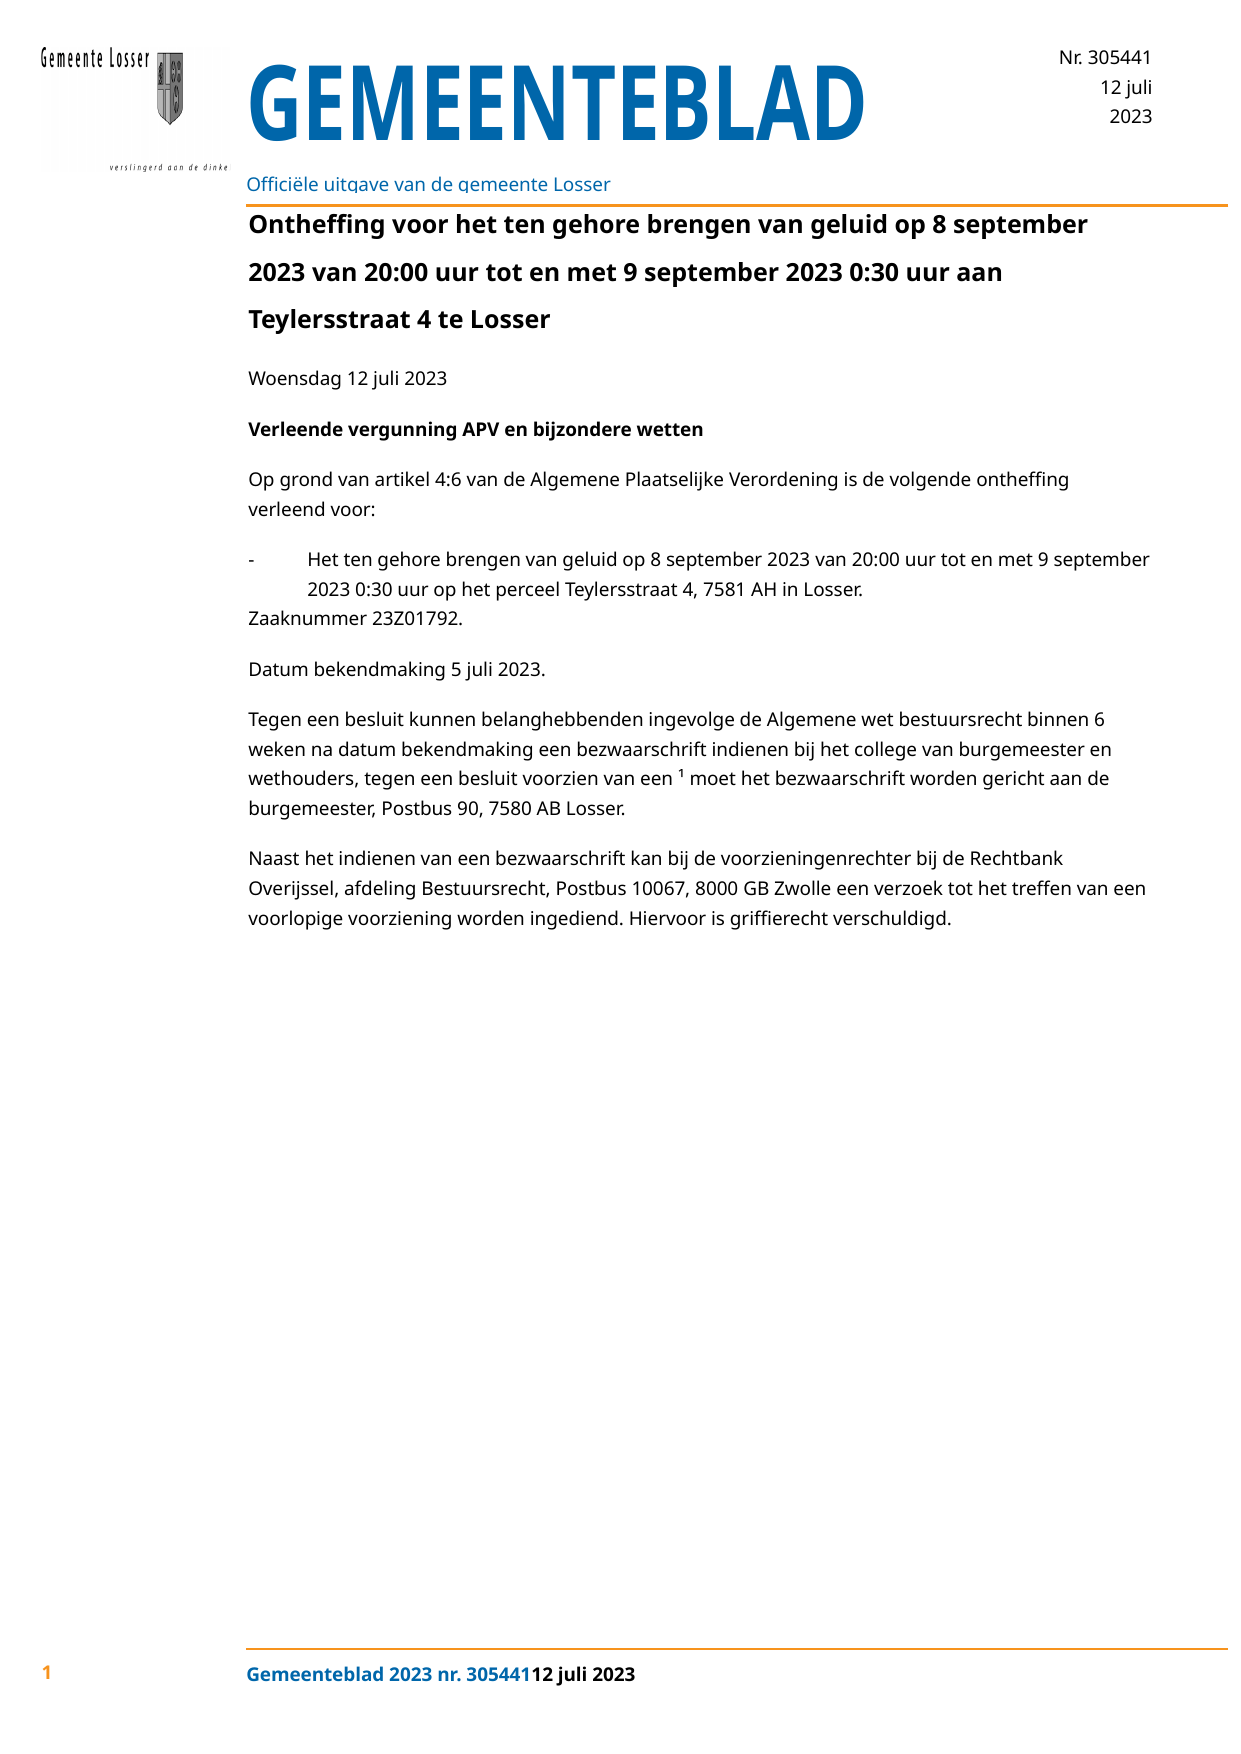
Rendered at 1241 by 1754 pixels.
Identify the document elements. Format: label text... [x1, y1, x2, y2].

text Woensdag 12 juli 2023 [248, 366, 1152, 391]
picture [41, 47, 231, 172]
text Ontheffing voor het ten gehore brengen van geluid op 8 september 2023 van 20:00 uur tot en met 9 september 2023 0:30 uur aan Teylersstraat 4 te Losser [248, 207, 1152, 336]
text Zaaknummer 23Z01792. [248, 606, 1152, 631]
text Naast het indienen van een bezwaarschrift kan bij de voorzieningenrechter bij de Rechtbank Overijssel, afdeling Bestuursrecht, Postbus 10067, 8000 GB Zwolle een verzoek tot het treffen van een voorlopige voorziening worden ingediend. Hiervoor is griffierecht verschuldigd. [248, 846, 1152, 930]
text Tegen een besluit kunnen belanghebbenden ingevolge de Algemene wet bestuursrecht binnen 6 weken na datum bekendmaking een bezwaarschrift indienen bij het college van burgemeester en wethouders, tegen een besluit voorzien van een ¹ moet het bezwaarschrift worden gericht aan de burgemeester, Postbus 90, 7580 AB Losser. [248, 706, 1152, 821]
text Verleende vergunning APV en bijzondere wetten [248, 416, 1152, 442]
list Het ten gehore brengen van geluid op 8 september 2023 van 20:00 uur tot en met 9 september 2023 0:30 uur op het perceel Teylersstraat 4, 7581 AH in Losser. [248, 546, 1152, 602]
text Op grond van artikel 4:6 van de Algemene Plaatselijke Verordening is de volgende ontheffing verleend voor: [248, 466, 1152, 522]
text Datum bekendmaking 5 juli 2023. [248, 656, 1152, 682]
